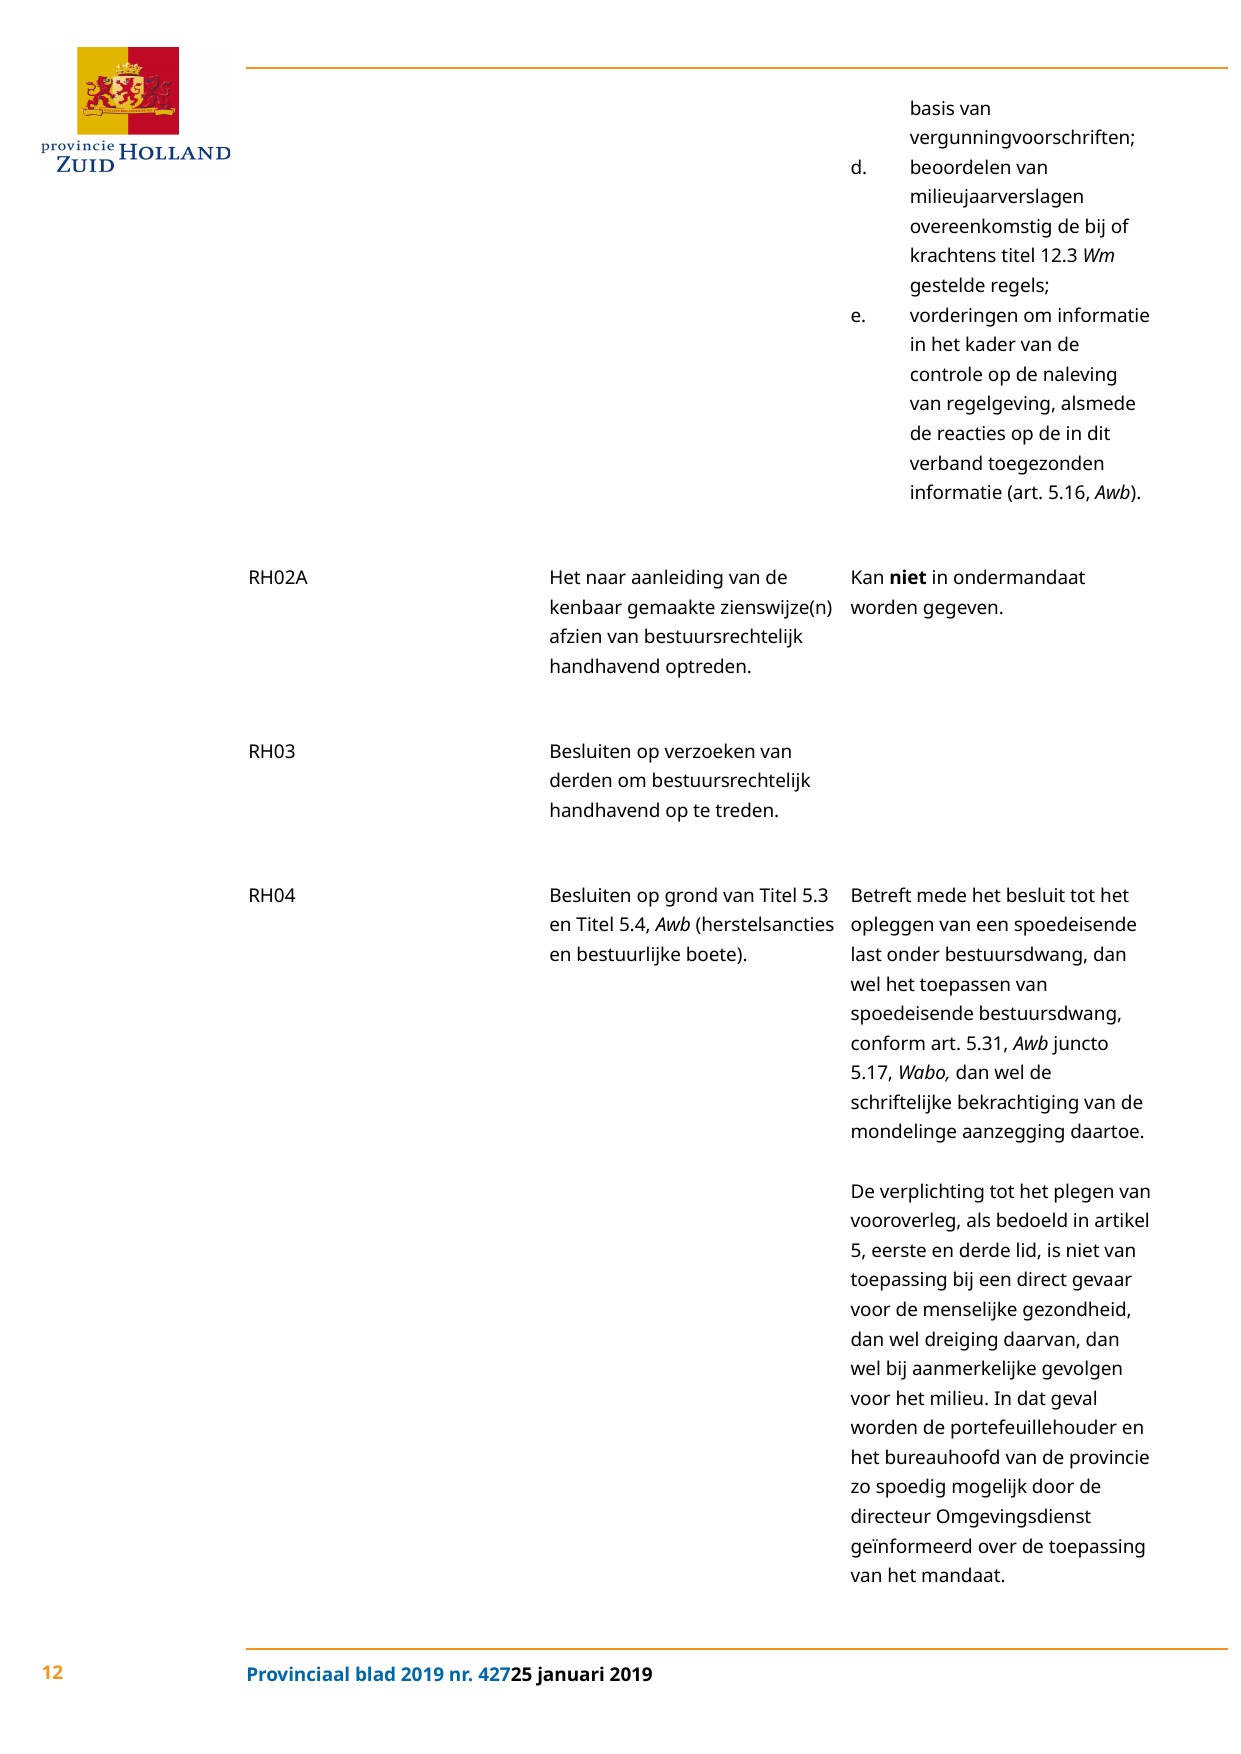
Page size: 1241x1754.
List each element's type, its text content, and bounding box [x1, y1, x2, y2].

picture [41, 47, 231, 172]
table_cell RH04 [248, 853, 549, 1588]
table_cell Betreft mede het besluit tot het opleggen van een spoedeisende last onder bestuursdwang, dan wel het toepassen van spoedeisende bestuursdwang, conform art. 5.31, Awb juncto 5.17, Wabo, dan wel de schriftelijke bekrachtiging van de mondelinge aanzegging daartoe. De verplichting tot het plegen van vooroverleg, als bedoeld in artikel 5, eerste en derde lid, is niet van toepassing bij een direct gevaar voor de menselijke gezondheid, dan wel dreiging daarvan, dan wel bij aanmerkelijke gevolgen voor het milieu. In dat geval worden de portefeuillehouder en het bureauhoofd van de provincie zo spoedig mogelijk door de directeur Omgevingsdienst geïnformeerd over de toepassing van het mandaat. [850, 853, 1152, 1588]
table_cell RH03 [248, 708, 549, 852]
table_cell RH02A [248, 535, 549, 708]
table_cell Het naar aanleiding van de kenbaar gemaakte zienswijze(n) afzien van bestuursrechtelijk handhavend optreden. [549, 535, 850, 708]
table_cell [248, 95, 549, 535]
table_cell basis van vergunningvoorschriften; beoordelen van milieujaarverslagen overeenkomstig de bij of krachtens titel 12.3 Wm gestelde regels; vorderingen om informatie in het kader van de controle op de naleving van regelgeving, alsmede de reacties op de in dit verband toegezonden informatie (art. 5.16, Awb). [850, 95, 1152, 535]
table_cell Besluiten op grond van Titel 5.3 en Titel 5.4, Awb (herstelsancties en bestuurlijke boete). [549, 853, 850, 1588]
table_cell Besluiten op verzoeken van derden om bestuursrechtelijk handhavend op te treden. [549, 708, 850, 852]
table_cell Kan niet in ondermandaat worden gegeven. [850, 535, 1152, 708]
table_cell [549, 95, 850, 535]
table_cell [850, 708, 1152, 852]
